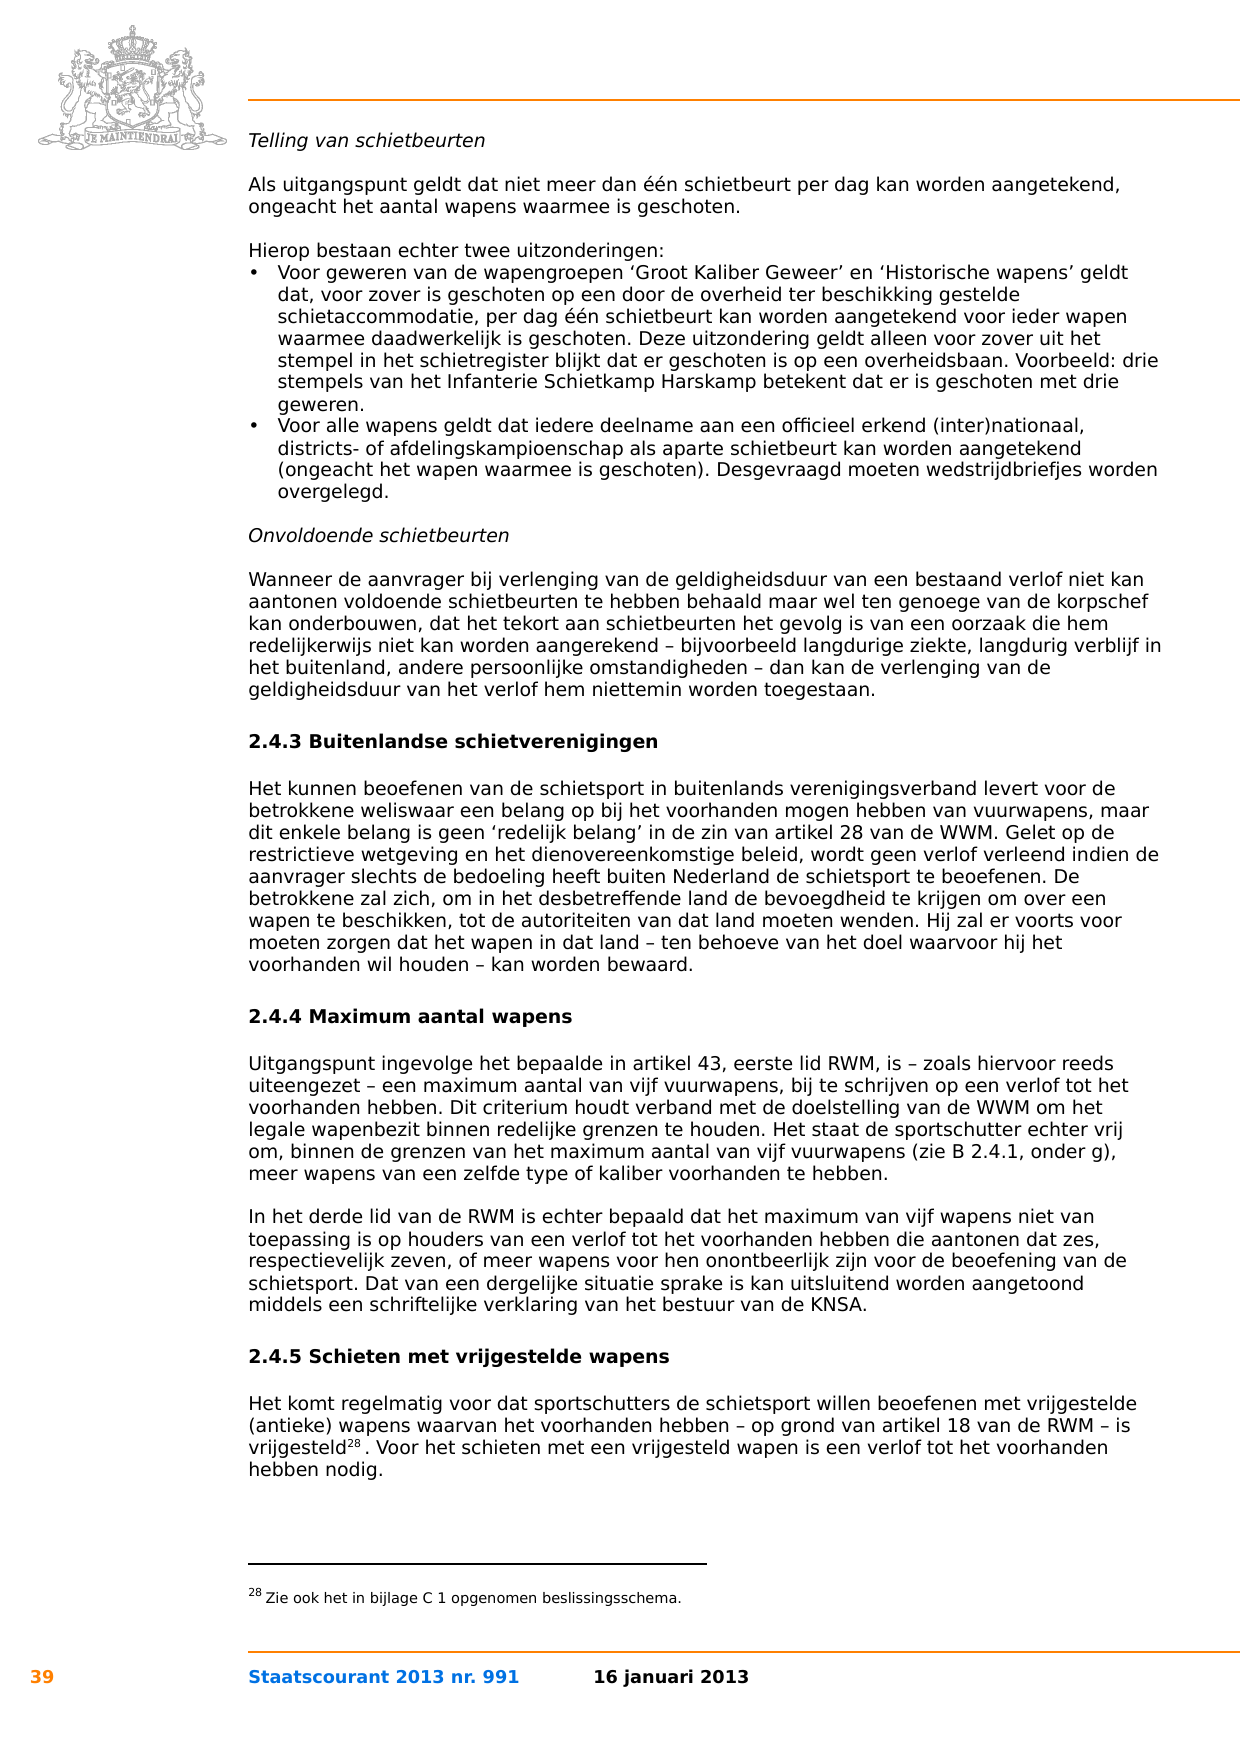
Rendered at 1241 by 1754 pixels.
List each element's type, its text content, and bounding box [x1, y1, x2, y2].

text Zie ook het in bijlage C 1 opgenomen beslissingsschema. [248, 1586, 1163, 1608]
text Uitgangspunt ingevolge het bepaalde in artikel 43, eerste lid RWM, is – zoals hiervoor reeds uiteengezet – een maximum aantal van vijf vuurwapens, bij te schrijven op een verlof tot het voorhanden hebben. Dit criterium houdt verband met de doelstelling van de WWM om het legale wapenbezit binnen redelijke grenzen te houden. Het staat de sportschutter echter vrij om, binnen de grenzen van het maximum aantal van vijf vuurwapens (zie B 2.4.1, onder g), meer wapens van een zelfde type of kaliber voorhanden te hebben. [248, 1053, 1163, 1184]
text Het komt regelmatig voor dat sportschutters de schietsport willen beoefenen met vrijgestelde (antieke) wapens waarvan het voorhanden hebben – op grond van artikel 18 van de RWM – is vrijgesteld. Voor het schieten met een vrijgesteld wapen is een verlof tot het voorhanden hebben nodig. [248, 1393, 1163, 1481]
subtitle 2.4.5 Schieten met vrijgestelde wapens [248, 1346, 1163, 1368]
subtitle 2.4.3 Buitenlandse schietverenigingen [248, 731, 1163, 753]
text Het kunnen beoefenen van de schietsport in buitenlands verenigingsverband levert voor de betrokkene weliswaar een belang op bij het voorhanden mogen hebben van vuurwapens, maar dit enkele belang is geen ‘redelijk belang’ in de zin van artikel 28 van de WWM. Gelet op de restrictieve wetgeving en het dienovereenkomstige beleid, wordt geen verlof verleend indien de aanvrager slechts de bedoeling heeft buiten Nederland de schietsport te beoefenen. De betrokkene zal zich, om in het desbetreffende land de bevoegdheid te krijgen om over een wapen te beschikken, tot de autoriteiten van dat land moeten wenden. Hij zal er voorts voor moeten zorgen dat het wapen in dat land – ten behoeve van het doel waarvoor hij het voorhanden wil houden – kan worden bewaard. [248, 778, 1163, 976]
text Wanneer de aanvrager bij verlenging van de geldigheidsduur van een bestaand verlof niet kan aantonen voldoende schietbeurten te hebben behaald maar wel ten genoege van de korpschef kan onderbouwen, dat het tekort aan schietbeurten het gevolg is van een oorzaak die hem redelijkerwijs niet kan worden aangerekend – bijvoorbeeld langdurige ziekte, langdurig verblijf in het buitenland, andere persoonlijke omstandigheden – dan kan de verlenging van de geldigheidsduur van het verlof hem niettemin worden toegestaan. [248, 569, 1163, 701]
subtitle Telling van schietbeurten [248, 130, 1163, 152]
text In het derde lid van de RWM is echter bepaald dat het maximum van vijf wapens niet van toepassing is op houders van een verlof tot het voorhanden hebben die aantonen dat zes, respectievelijk zeven, of meer wapens voor hen onontbeerlijk zijn voor de beoefening van de schietsport. Dat van een dergelijke situatie sprake is kan uitsluitend worden aangetoond middels een schriftelijke verklaring van het bestuur van de KNSA. [248, 1206, 1163, 1316]
subtitle Onvoldoende schietbeurten [248, 525, 1163, 547]
text • Voor geweren van de wapengroepen ‘Groot Kaliber Geweer’ en ‘Historische wapens’ geldt dat, voor zover is geschoten op een door de overheid ter beschikking gestelde schietaccommodatie, per dag één schietbeurt kan worden aangetekend voor ieder wapen waarmee daadwerkelijk is geschoten. Deze uitzondering geldt alleen voor zover uit het stempel in het schietregister blijkt dat er geschoten is op een overheidsbaan. Voorbeeld: drie stempels van het Infanterie Schietkamp Harskamp betekent dat er is geschoten met drie geweren. [248, 262, 1163, 415]
text Als uitgangspunt geldt dat niet meer dan één schietbeurt per dag kan worden aangetekend, ongeacht het aantal wapens waarmee is geschoten. [248, 174, 1163, 218]
subtitle 2.4.4 Maximum aantal wapens [248, 1006, 1163, 1028]
picture [38, 25, 227, 150]
text • Voor alle wapens geldt dat iedere deelname aan een officieel erkend (inter)nationaal, districts- of afdelingskampioenschap als aparte schietbeurt kan worden aangetekend (ongeacht het wapen waarmee is geschoten). Desgevraagd moeten wedstrijdbriefjes worden overgelegd. [248, 415, 1163, 503]
text Hierop bestaan echter twee uitzonderingen: [248, 239, 1163, 262]
